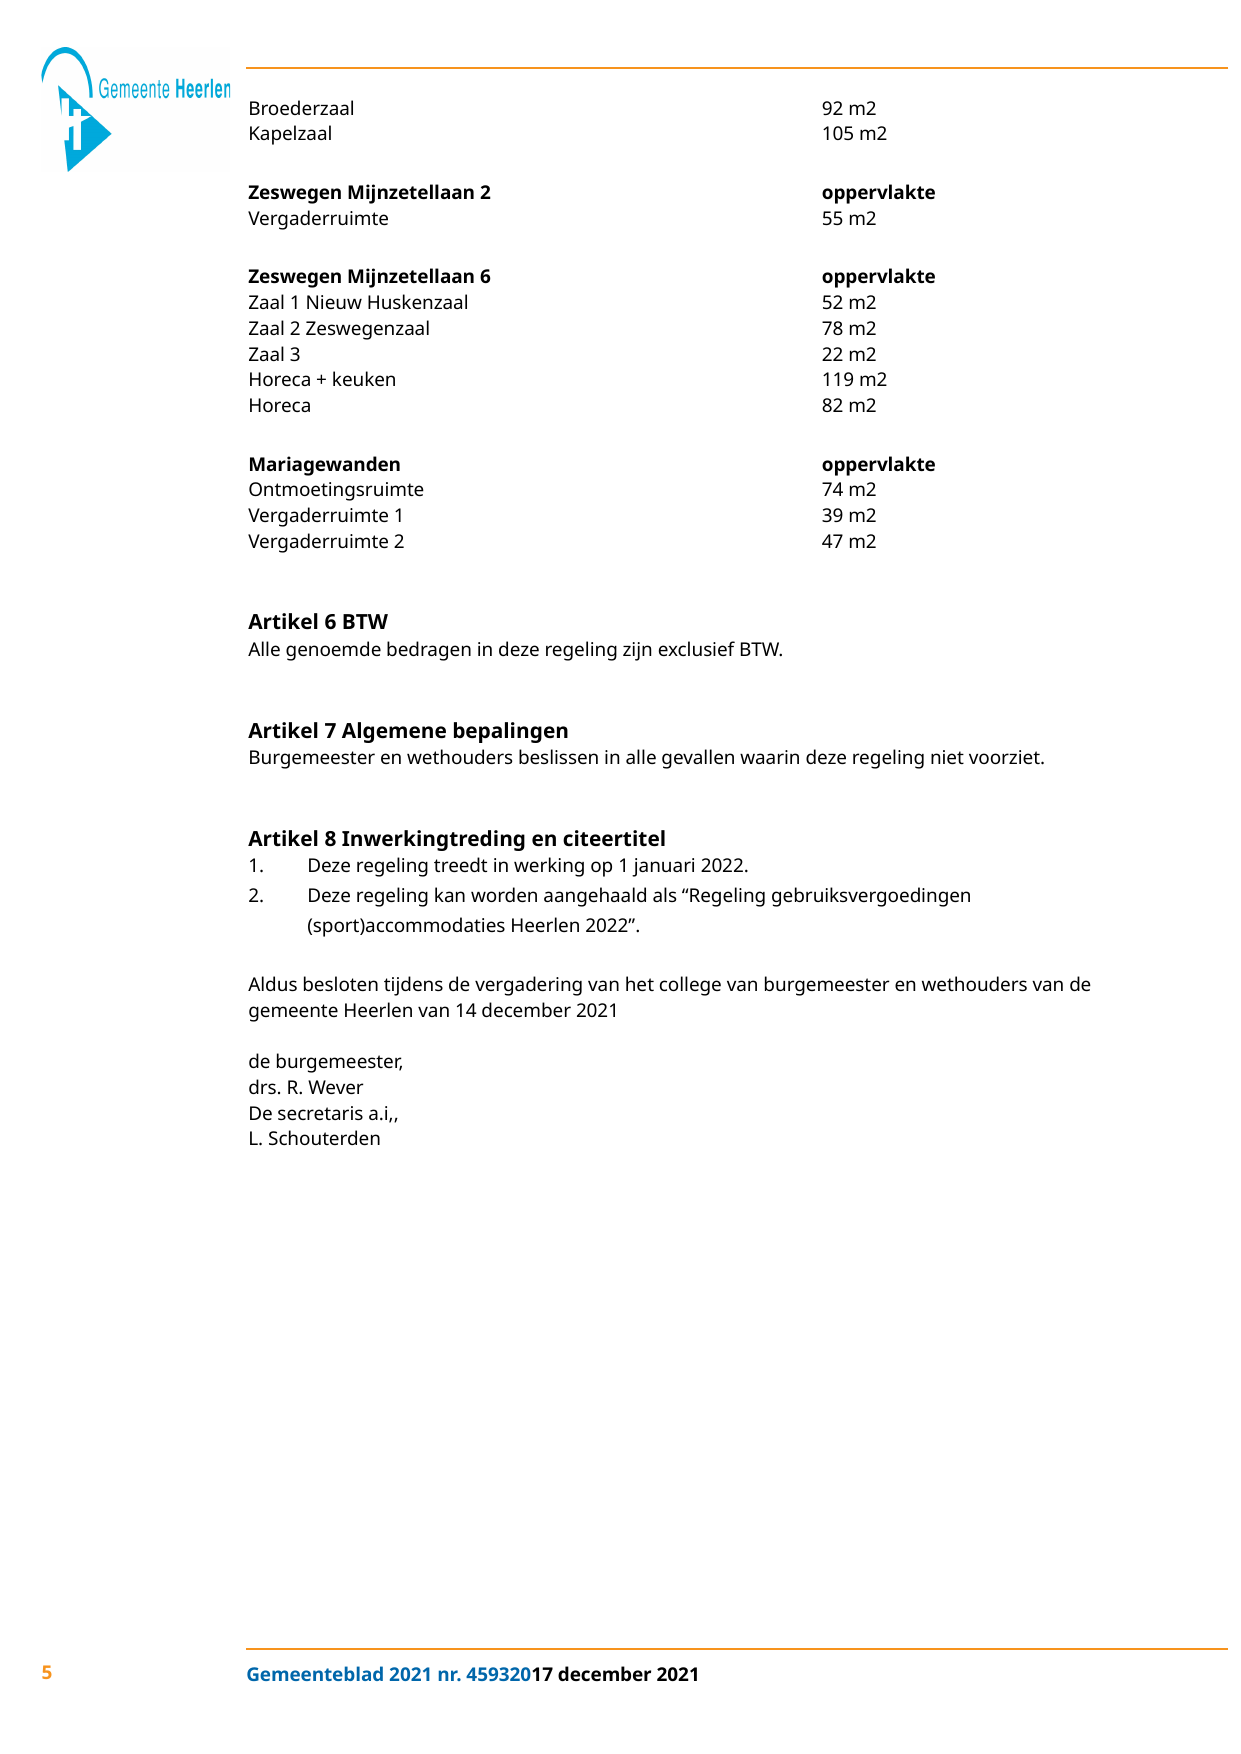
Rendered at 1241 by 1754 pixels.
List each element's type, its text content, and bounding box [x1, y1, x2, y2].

table_cell Zaal 1 Nieuw Huskenzaal [248, 289, 822, 315]
table_cell Zaal 2 Zeswegenzaal [248, 315, 822, 341]
table_cell 119 m2 [822, 366, 1152, 392]
text De secretaris a.i,, [248, 1100, 1152, 1125]
table_cell Vergaderruimte 2 [248, 528, 822, 554]
table_cell 55 m2 [822, 205, 1152, 231]
text Artikel 8 Inwerkingtreding en citeertitel [248, 824, 1152, 853]
text Alle genoemde bedragen in deze regeling zijn exclusief BTW. [248, 636, 1152, 662]
table_cell 92 m2 [822, 95, 1152, 121]
table_header oppervlakte [822, 264, 1152, 289]
table_header oppervlakte [822, 179, 1152, 205]
table_header oppervlakte [822, 451, 1152, 477]
table_cell Horeca + keuken [248, 366, 822, 392]
table_cell 22 m2 [822, 341, 1152, 366]
table_cell Kapelzaal [248, 121, 822, 146]
table_cell Zaal 3 [248, 341, 822, 366]
picture [41, 47, 231, 172]
table_cell 52 m2 [822, 289, 1152, 315]
table_cell 39 m2 [822, 502, 1152, 528]
picture [41, 47, 59, 70]
table_cell Horeca [248, 392, 822, 418]
table_cell 105 m2 [822, 121, 1152, 146]
text Aldus besloten tijdens de vergadering van het college van burgemeester en wethouders van de gemeente Heerlen van 14 december 2021 [248, 971, 1152, 1022]
table_header Mariagewanden [248, 451, 822, 477]
table_cell 82 m2 [822, 392, 1152, 418]
text de burgemeester, [248, 1048, 1152, 1074]
table_cell Vergaderruimte 1 [248, 502, 822, 528]
text drs. R. Wever [248, 1074, 1152, 1100]
text Artikel 7 Algemene bepalingen [248, 716, 1152, 744]
text Artikel 6 BTW [248, 607, 1152, 636]
table_cell 74 m2 [822, 477, 1152, 502]
table_header Zeswegen Mijnzetellaan 6 [248, 264, 822, 289]
list Deze regeling kan worden aangehaald als “Regeling gebruiksvergoedingen (sport)accommodaties Heerlen 2022”. [248, 882, 1152, 938]
table_cell Vergaderruimte [248, 205, 822, 231]
table_header Zeswegen Mijnzetellaan 2 [248, 179, 822, 205]
text L. Schouterden [248, 1125, 1152, 1151]
text Burgemeester en wethouders beslissen in alle gevallen waarin deze regeling niet voorziet. [248, 744, 1152, 770]
table_cell Broederzaal [248, 95, 822, 121]
table_cell 78 m2 [822, 315, 1152, 341]
table_cell Ontmoetingsruimte [248, 477, 822, 502]
list Deze regeling treedt in werking op 1 januari 2022. [248, 853, 1152, 878]
table_cell 47 m2 [822, 528, 1152, 554]
